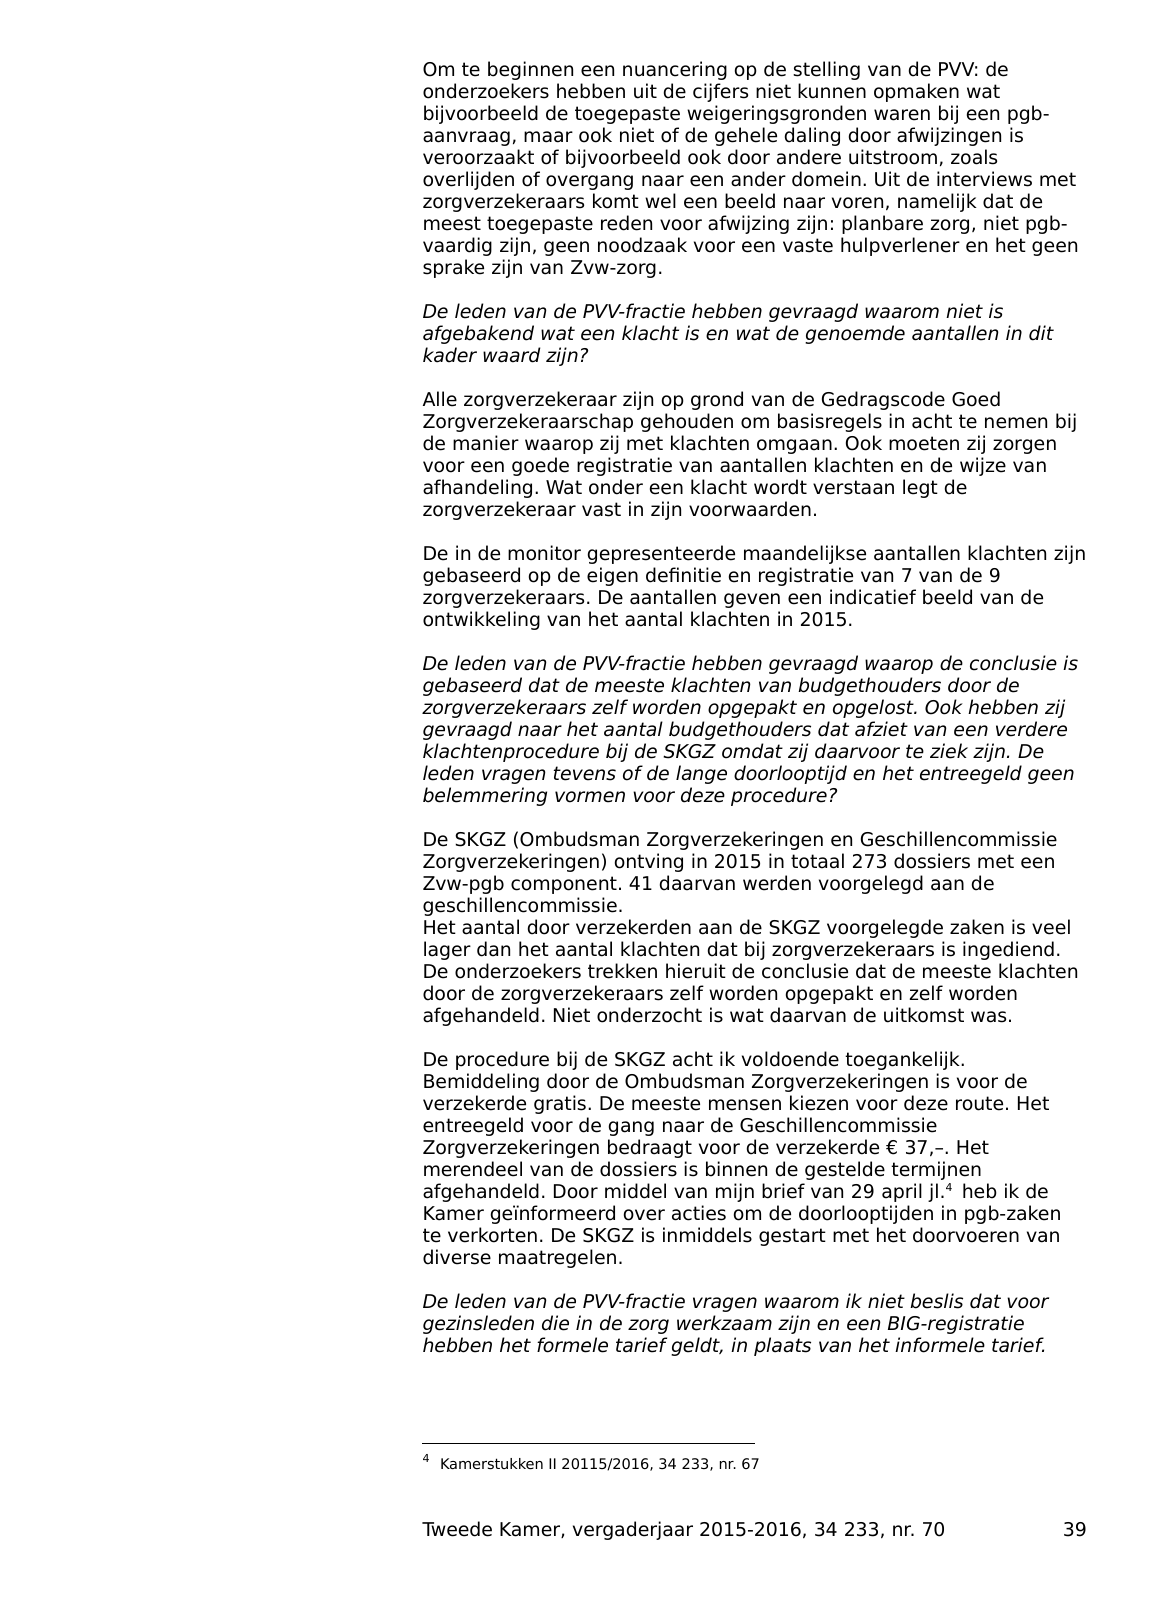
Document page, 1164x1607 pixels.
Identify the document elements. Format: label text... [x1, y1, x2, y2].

text De procedure bij de SKGZ acht ik voldoende toegankelijk. Bemiddeling door de Ombudsman Zorgverzekeringen is voor de verzekerde gratis. De meeste mensen kiezen voor deze route. Het entreegeld voor de gang naar de Geschillencommissie Zorgverzekeringen bedraagt voor de verzekerde € 37,–. Het merendeel van de dossiers is binnen de gestelde termijnen afgehandeld. Door middel van mijn brief van 29 april jl. heb ik de Kamer geïnformeerd over acties om de doorlooptijden in pgb-zaken te verkorten. De SKGZ is inmiddels gestart met het doorvoeren van diverse maatregelen. [422, 1049, 1087, 1269]
text Alle zorgverzekeraar zijn op grond van de Gedragscode Goed Zorgverzekeraarschap gehouden om basisregels in acht te nemen bij de manier waarop zij met klachten omgaan. Ook moeten zij zorgen voor een goede registratie van aantallen klachten en de wijze van afhandeling. Wat onder een klacht wordt verstaan legt de zorgverzekeraar vast in zijn voorwaarden. [422, 389, 1087, 521]
text Het aantal door verzekerden aan de SKGZ voorgelegde zaken is veel lager dan het aantal klachten dat bij zorgverzekeraars is ingediend. De onderzoekers trekken hieruit de conclusie dat de meeste klachten door de zorgverzekeraars zelf worden opgepakt en zelf worden afgehandeld. Niet onderzocht is wat daarvan de uitkomst was. [422, 917, 1087, 1027]
subtitle De leden van de PVV-fractie hebben gevraagd waarom niet is afgebakend wat een klacht is en wat de genoemde aantallen in dit kader waard zijn? [422, 301, 1087, 367]
text Om te beginnen een nuancering op de stelling van de PVV: de onderzoekers hebben uit de cijfers niet kunnen opmaken wat bijvoorbeeld de toegepaste weigeringsgronden waren bij een pgb-aanvraag, maar ook niet of de gehele daling door afwijzingen is veroorzaakt of bijvoorbeeld ook door andere uitstroom, zoals overlijden of overgang naar een ander domein. Uit de interviews met zorgverzekeraars komt wel een beeld naar voren, namelijk dat de meest toegepaste reden voor afwijzing zijn: planbare zorg, niet pgb-vaardig zijn, geen noodzaak voor een vaste hulpverlener en het geen sprake zijn van Zvw-zorg. [422, 59, 1087, 279]
text Kamerstukken II 20115/2016, 34 233, nr. 67 [422, 1452, 1087, 1474]
text De SKGZ (Ombudsman Zorgverzekeringen en Geschillencommissie Zorgverzekeringen) ontving in 2015 in totaal 273 dossiers met een Zvw-pgb component. 41 daarvan werden voorgelegd aan de geschillencommissie. [422, 829, 1087, 917]
text De in de monitor gepresenteerde maandelijkse aantallen klachten zijn gebaseerd op de eigen definitie en registratie van 7 van de 9 zorgverzekeraars. De aantallen geven een indicatief beeld van de ontwikkeling van het aantal klachten in 2015. [422, 543, 1087, 631]
text De leden van de PVV-fractie vragen waarom ik niet beslis dat voor gezinsleden die in de zorg werkzaam zijn en een BIG-registratie hebben het formele tarief geldt, in plaats van het informele tarief. [422, 1291, 1087, 1357]
text De leden van de PVV-fractie hebben gevraagd waarop de conclusie is gebaseerd dat de meeste klachten van budgethouders door de zorgverzekeraars zelf worden opgepakt en opgelost. Ook hebben zij gevraagd naar het aantal budgethouders dat afziet van een verdere klachtenprocedure bij de SKGZ omdat zij daarvoor te ziek zijn. De leden vragen tevens of de lange doorlooptijd en het entreegeld geen belemmering vormen voor deze procedure? [422, 653, 1087, 807]
